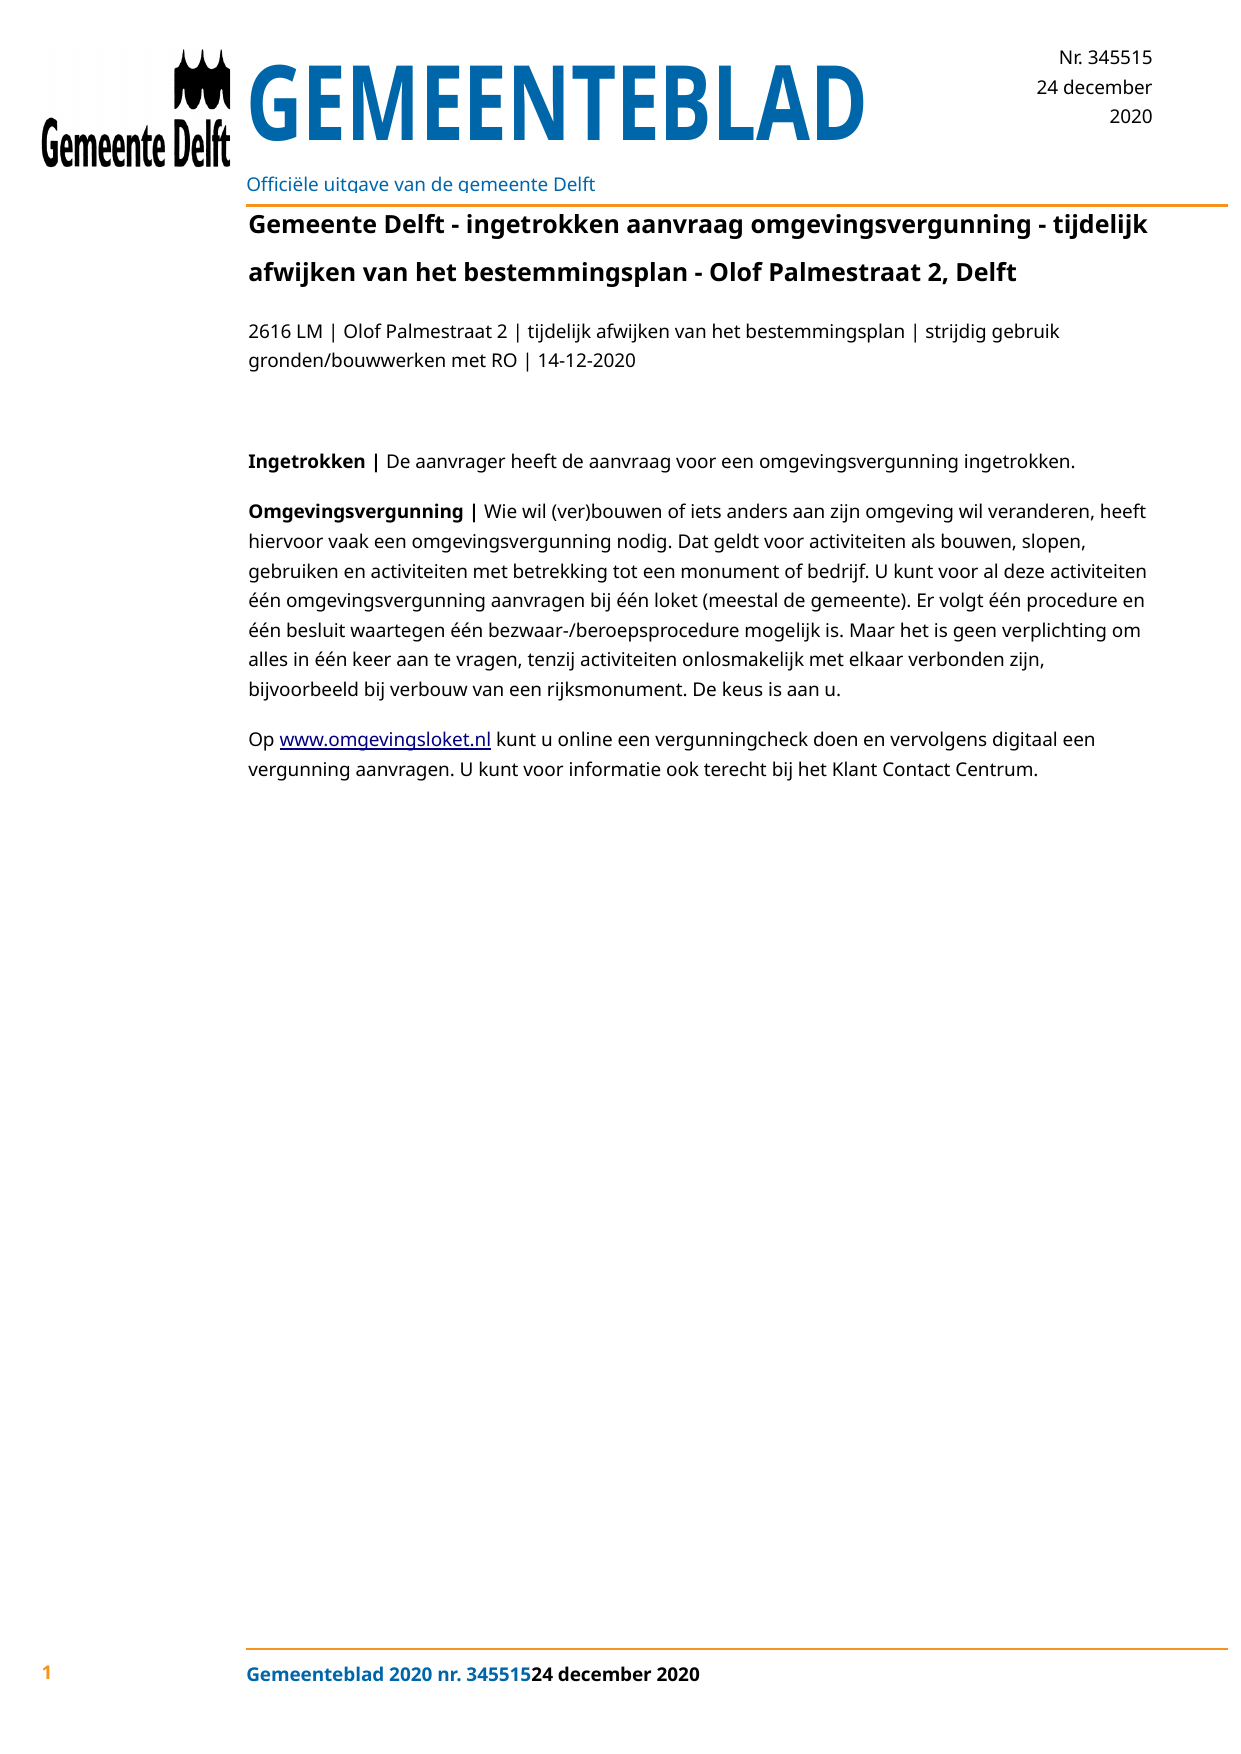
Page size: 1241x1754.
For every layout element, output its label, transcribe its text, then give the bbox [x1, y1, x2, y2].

text Ingetrokken | De aanvrager heeft de aanvraag voor een omgevingsvergunning ingetrokken. [248, 448, 1152, 474]
text 2616 LM | Olof Palmestraat 2 | tijdelijk afwijken van het bestemmingsplan | strijdig gebruik gronden/bouwwerken met RO | 14-12-2020 [248, 318, 1152, 373]
text Omgevingsvergunning | Wie wil (ver)bouwen of iets anders aan zijn omgeving wil veranderen, heeft hiervoor vaak een omgevingsvergunning nodig. Dat geldt voor activiteiten als bouwen, slopen, gebruiken en activiteiten met betrekking tot een monument of bedrijf. U kunt voor al deze activiteiten één omgevingsvergunning aanvragen bij één loket (meestal de gemeente). Er volgt één procedure en één besluit waartegen één bezwaar-/beroepsprocedure mogelijk is. Maar het is geen verplichting om alles in één keer aan te vragen, tenzij activiteiten onlosmakelijk met elkaar verbonden zijn, bijvoorbeeld bij verbouw van een rijksmonument. De keus is aan u. [248, 499, 1152, 702]
text Op www.omgevingsloket.nl kunt u online een vergunningcheck doen en vervolgens digitaal een vergunning aanvragen. U kunt voor informatie ook terecht bij het Klant Contact Centrum. [248, 727, 1152, 782]
text Gemeente Delft - ingetrokken aanvraag omgevingsvergunning - tijdelijk afwijken van het bestemmingsplan - Olof Palmestraat 2, Delft [248, 207, 1152, 288]
picture [41, 47, 231, 172]
